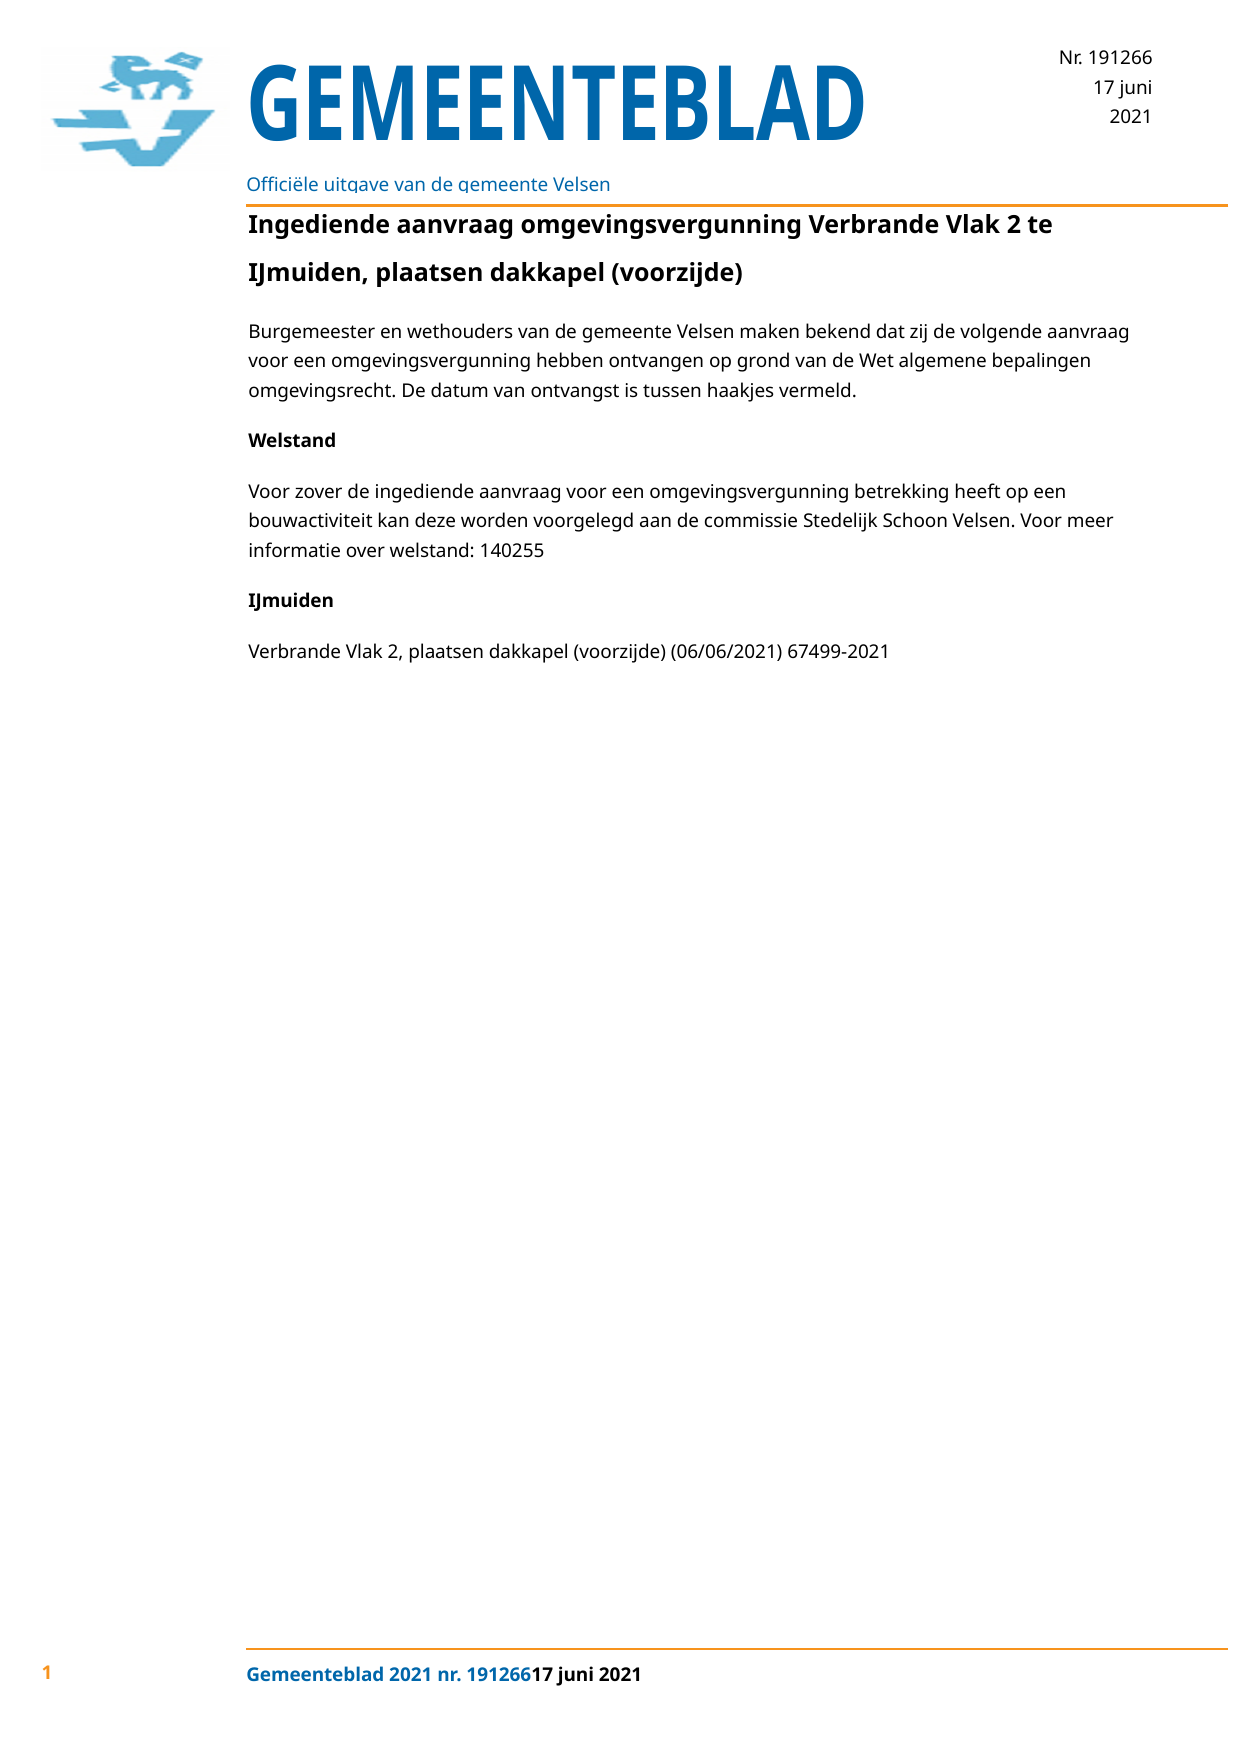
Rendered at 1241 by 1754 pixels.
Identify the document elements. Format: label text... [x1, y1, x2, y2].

text Voor zover de ingediende aanvraag voor een omgevingsvergunning betrekking heeft op een bouwactiviteit kan deze worden voorgelegd aan de commissie Stedelijk Schoon Velsen. Voor meer informatie over welstand: 140255 [248, 478, 1152, 563]
text Ingediende aanvraag omgevingsvergunning Verbrande Vlak 2 te IJmuiden, plaatsen dakkapel (voorzijde) [248, 207, 1152, 288]
picture [41, 47, 231, 172]
text Verbrande Vlak 2, plaatsen dakkapel (voorzijde) (06/06/2021) 67499-2021 [248, 638, 1152, 664]
text Welstand [248, 427, 1152, 453]
text IJmuiden [248, 587, 1152, 613]
text Burgemeester en wethouders van de gemeente Velsen maken bekend dat zij de volgende aanvraag voor een omgevingsvergunning hebben ontvangen op grond van de Wet algemene bepalingen omgevingsrecht. De datum van ontvangst is tussen haakjes vermeld. [248, 318, 1152, 403]
